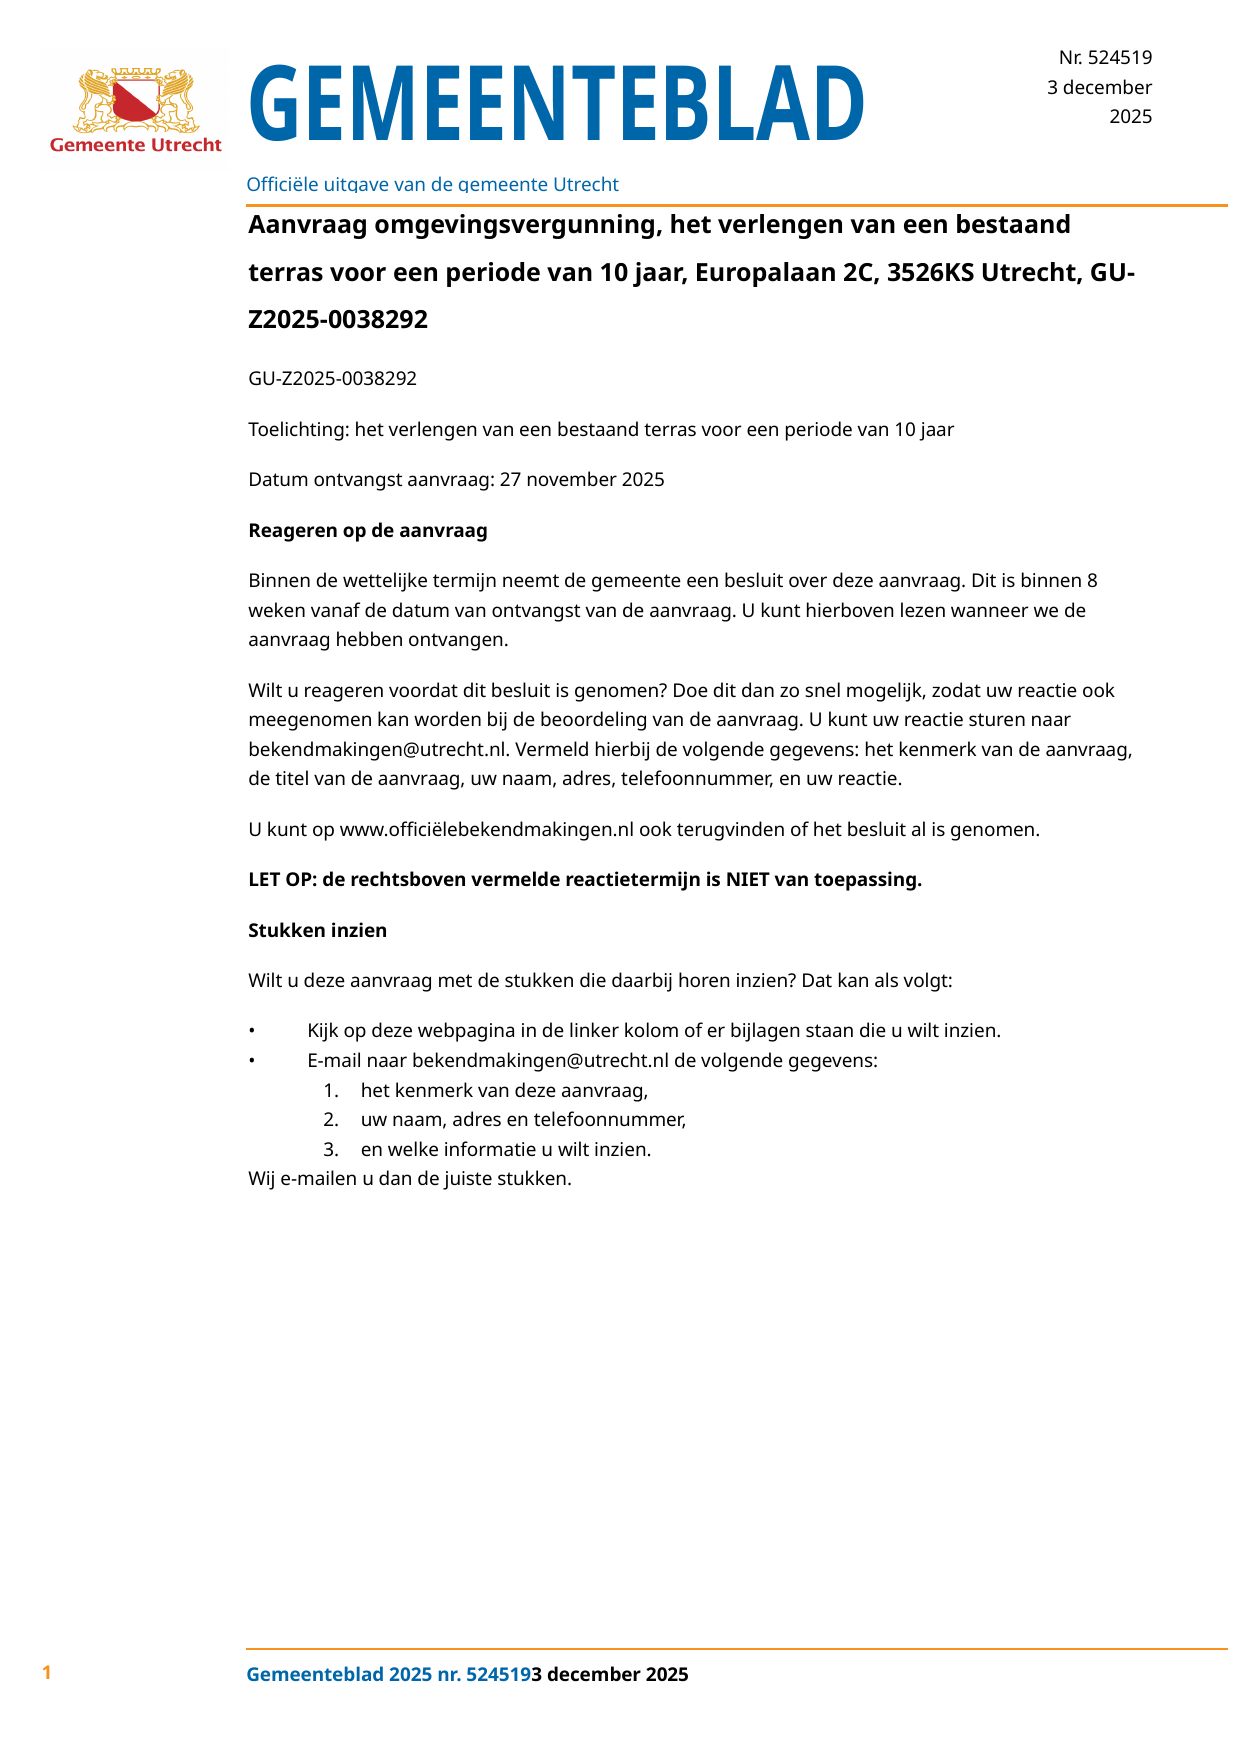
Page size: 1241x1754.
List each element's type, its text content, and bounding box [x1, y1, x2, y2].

text GU-Z2025-0038292 [248, 366, 1152, 391]
text Wij e-mailen u dan de juiste stukken. [248, 1166, 1152, 1191]
list Kijk op deze webpagina in de linker kolom of er bijlagen staan die u wilt inzien. [248, 1018, 1152, 1043]
picture [41, 47, 231, 172]
text Stukken inzien [248, 917, 1152, 942]
text U kunt op www.officiëlebekendmakingen.nl ook terugvinden of het besluit al is genomen. [248, 816, 1152, 842]
text Aanvraag omgevingsvergunning, het verlengen van een bestaand terras voor een periode van 10 jaar, Europalaan 2C, 3526KS Utrecht, GU-Z2025-0038292 [248, 207, 1152, 336]
text LET OP: de rechtsboven vermelde reactietermijn is NIET van toepassing. [248, 866, 1152, 892]
text Datum ontvangst aanvraag: 27 november 2025 [248, 466, 1152, 492]
text Reageren op de aanvraag [248, 517, 1152, 542]
text Binnen de wettelijke termijn neemt de gemeente een besluit over deze aanvraag. Dit is binnen 8 weken vanaf de datum van ontvangst van de aanvraag. U kunt hierboven lezen wanneer we de aanvraag hebben ontvangen. [248, 567, 1152, 652]
list E-mail naar bekendmakingen@utrecht.nl de volgende gegevens: [248, 1047, 1152, 1073]
list en welke informatie u wilt inzien. [323, 1136, 1152, 1162]
list uw naam, adres en telefoonnummer, [323, 1106, 1152, 1132]
list het kenmerk van deze aanvraag, [323, 1077, 1152, 1102]
text Wilt u reageren voordat dit besluit is genomen? Doe dit dan zo snel mogelijk, zodat uw reactie ook meegenomen kan worden bij de beoordeling van de aanvraag. U kunt uw reactie sturen naar bekendmakingen@utrecht.nl. Vermeld hierbij de volgende gegevens: het kenmerk van de aanvraag, de titel van de aanvraag, uw naam, adres, telefoonnummer, en uw reactie. [248, 677, 1152, 791]
text Wilt u deze aanvraag met de stukken die daarbij horen inzien? Dat kan als volgt: [248, 967, 1152, 993]
text Toelichting: het verlengen van een bestaand terras voor een periode van 10 jaar [248, 416, 1152, 442]
